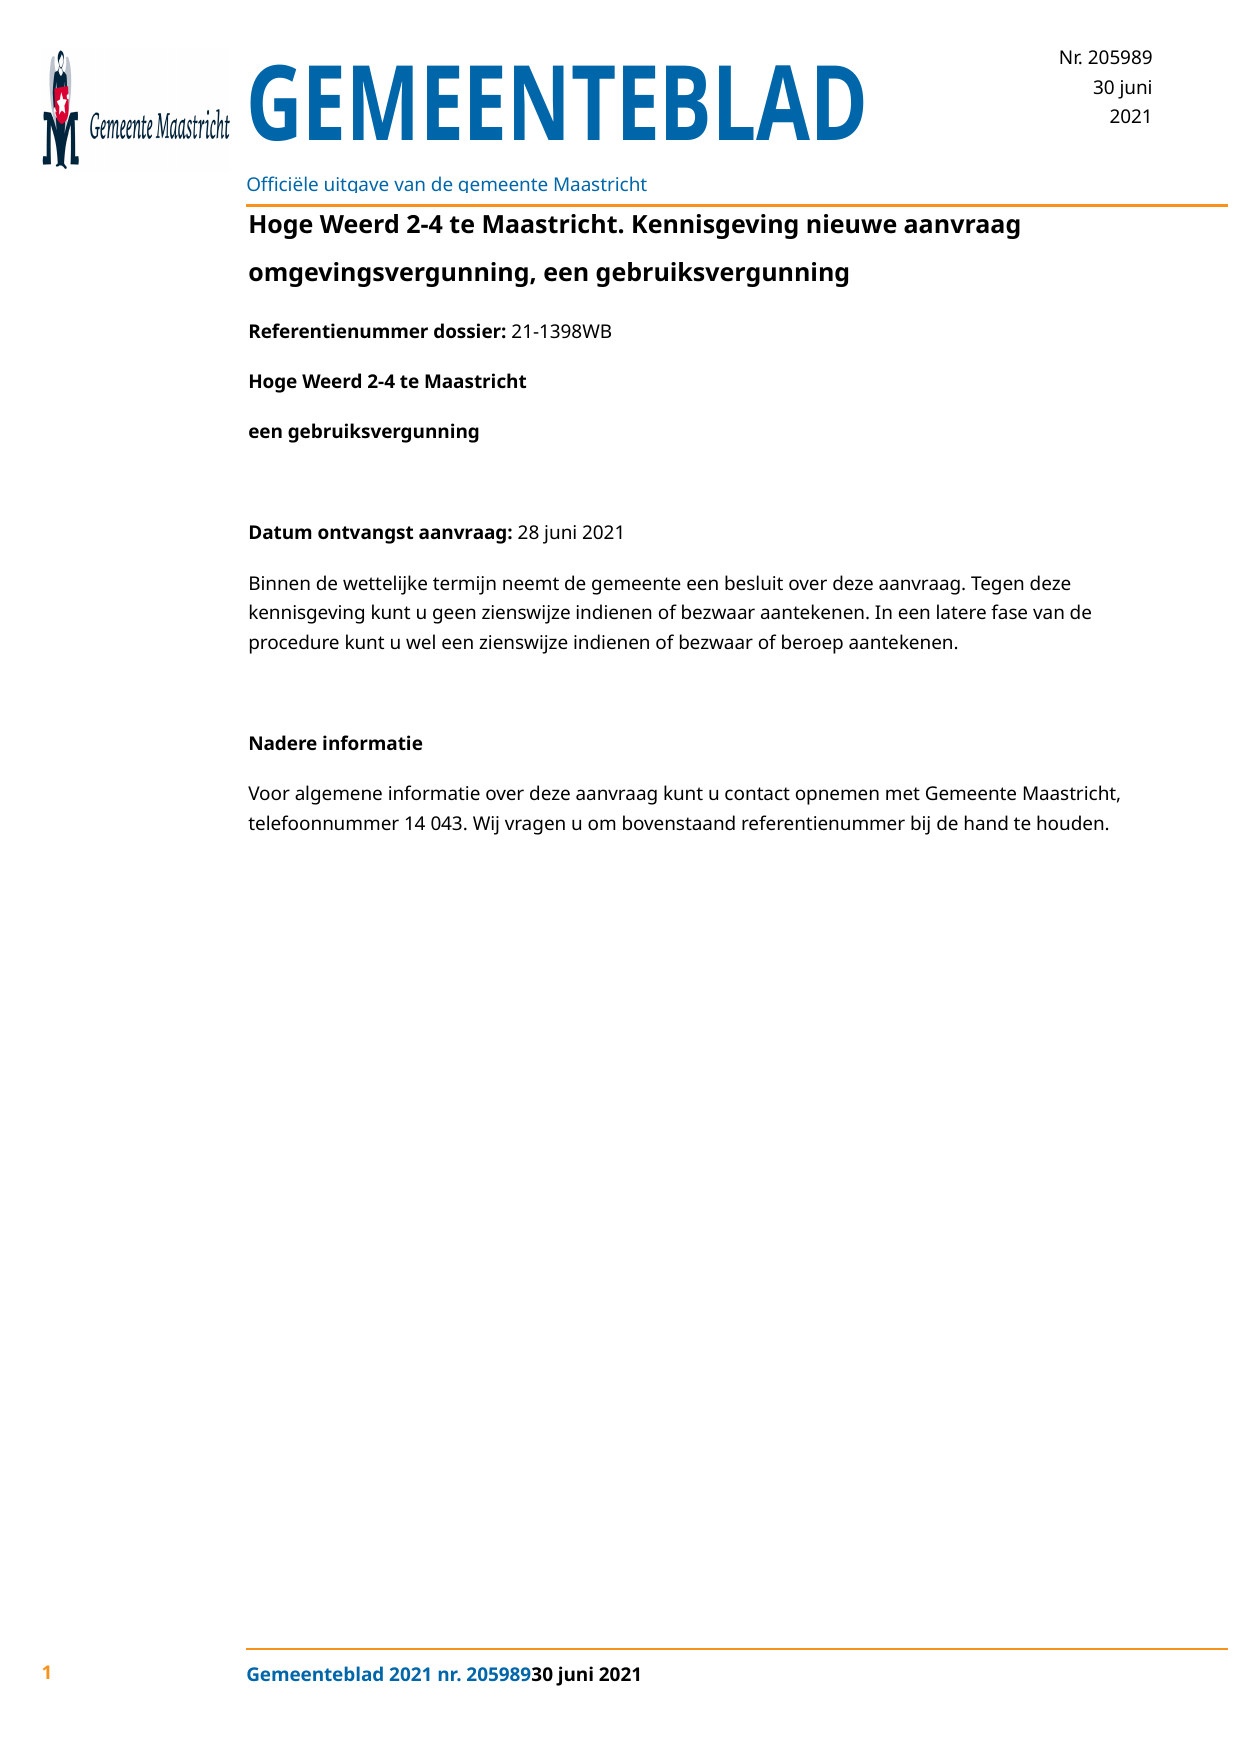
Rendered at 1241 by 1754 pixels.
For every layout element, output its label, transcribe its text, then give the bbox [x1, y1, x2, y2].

text Nadere informatie [248, 730, 1152, 756]
text een gebruiksvergunning [248, 419, 1152, 444]
picture [41, 47, 231, 172]
text Binnen de wettelijke termijn neemt de gemeente een besluit over deze aanvraag. Tegen deze kennisgeving kunt u geen zienswijze indienen of bezwaar aantekenen. In een latere fase van de procedure kunt u wel een zienswijze indienen of bezwaar of beroep aantekenen. [248, 570, 1152, 655]
text Referentienummer dossier: 21-1398WB [248, 318, 1152, 344]
text Datum ontvangst aanvraag: 28 juni 2021 [248, 519, 1152, 545]
text Voor algemene informatie over deze aanvraag kunt u contact opnemen met Gemeente Maastricht, telefoonnummer 14 043. Wij vragen u om bovenstaand referentienummer bij de hand te houden. [248, 780, 1152, 836]
text Hoge Weerd 2-4 te Maastricht [248, 368, 1152, 394]
text Hoge Weerd 2-4 te Maastricht. Kennisgeving nieuwe aanvraag omgevingsvergunning, een gebruiksvergunning [248, 207, 1152, 288]
